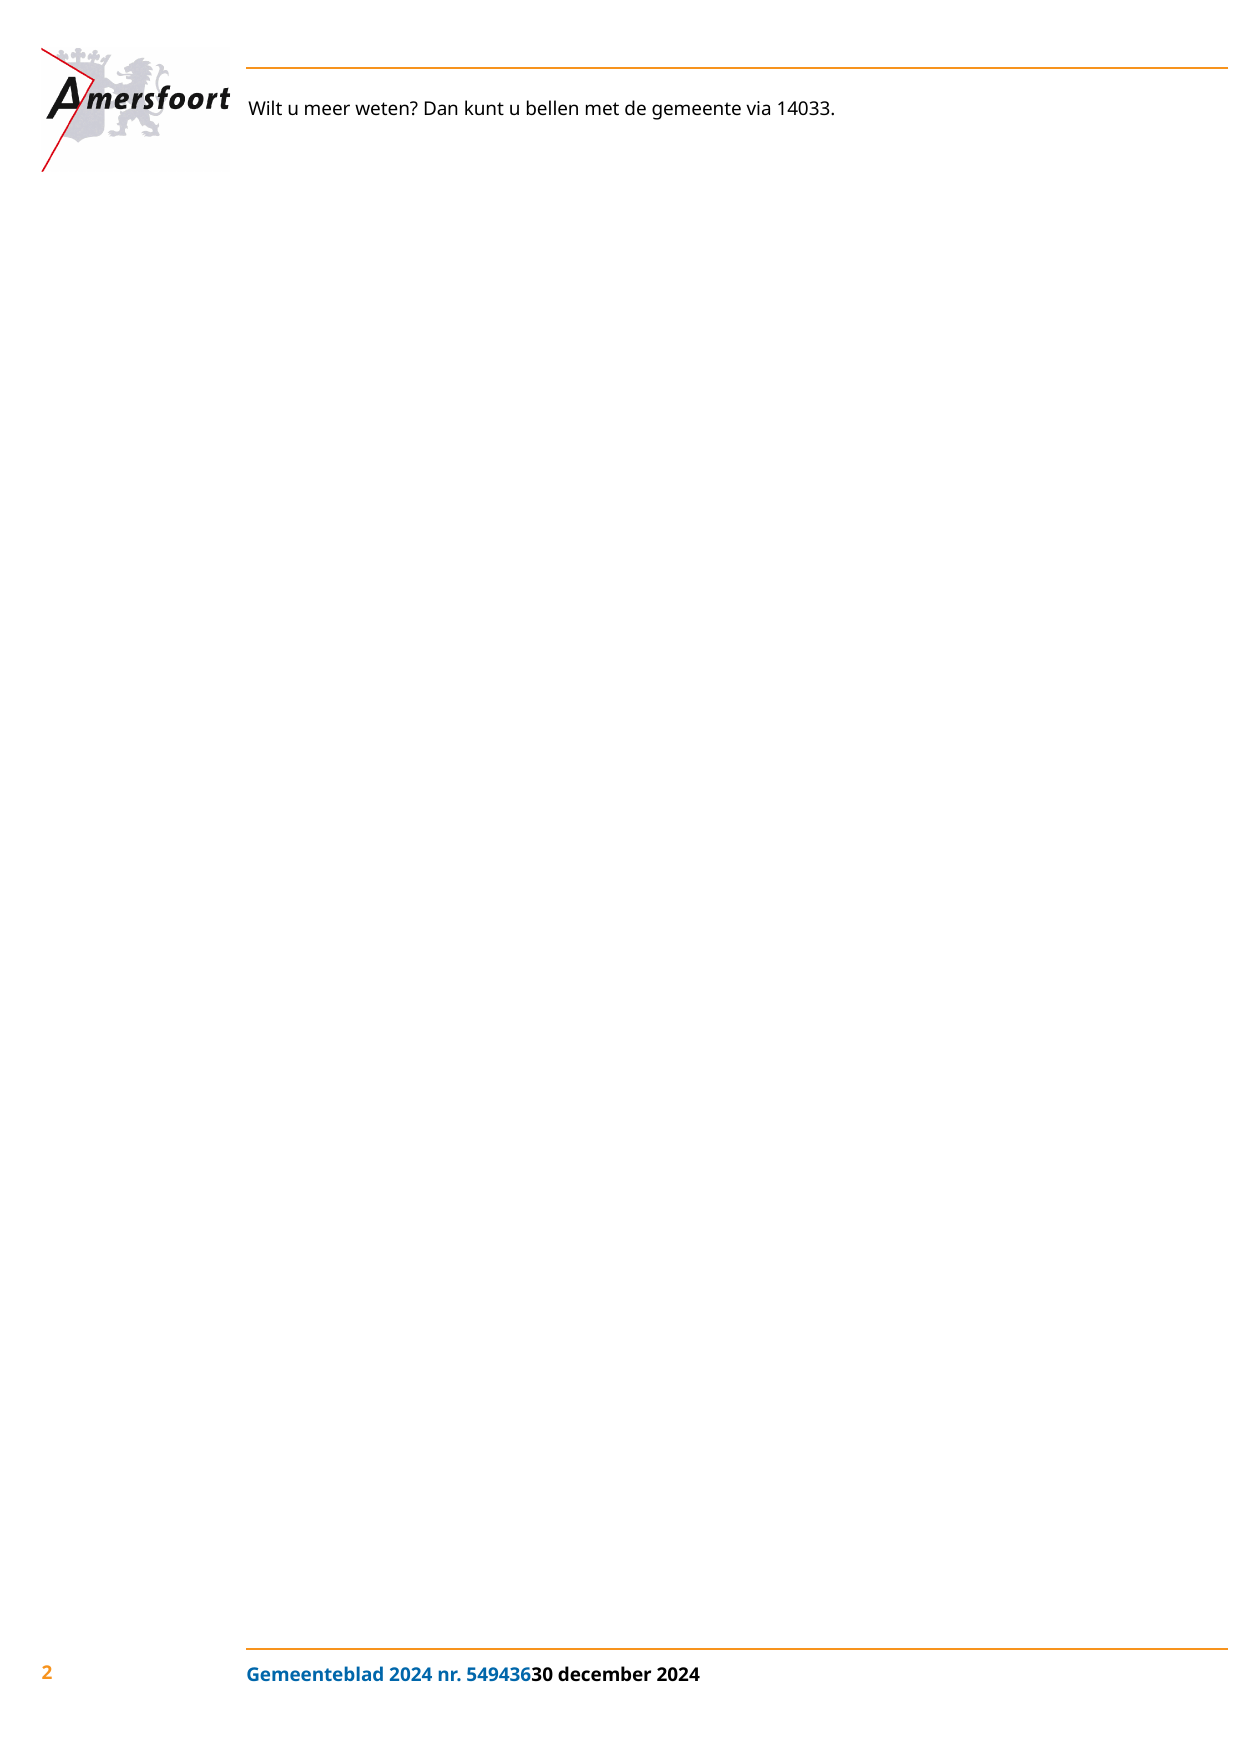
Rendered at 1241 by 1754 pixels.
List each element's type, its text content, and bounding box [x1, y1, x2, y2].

picture [41, 47, 231, 172]
text Wilt u meer weten? Dan kunt u bellen met de gemeente via 14033. [248, 95, 1152, 121]
